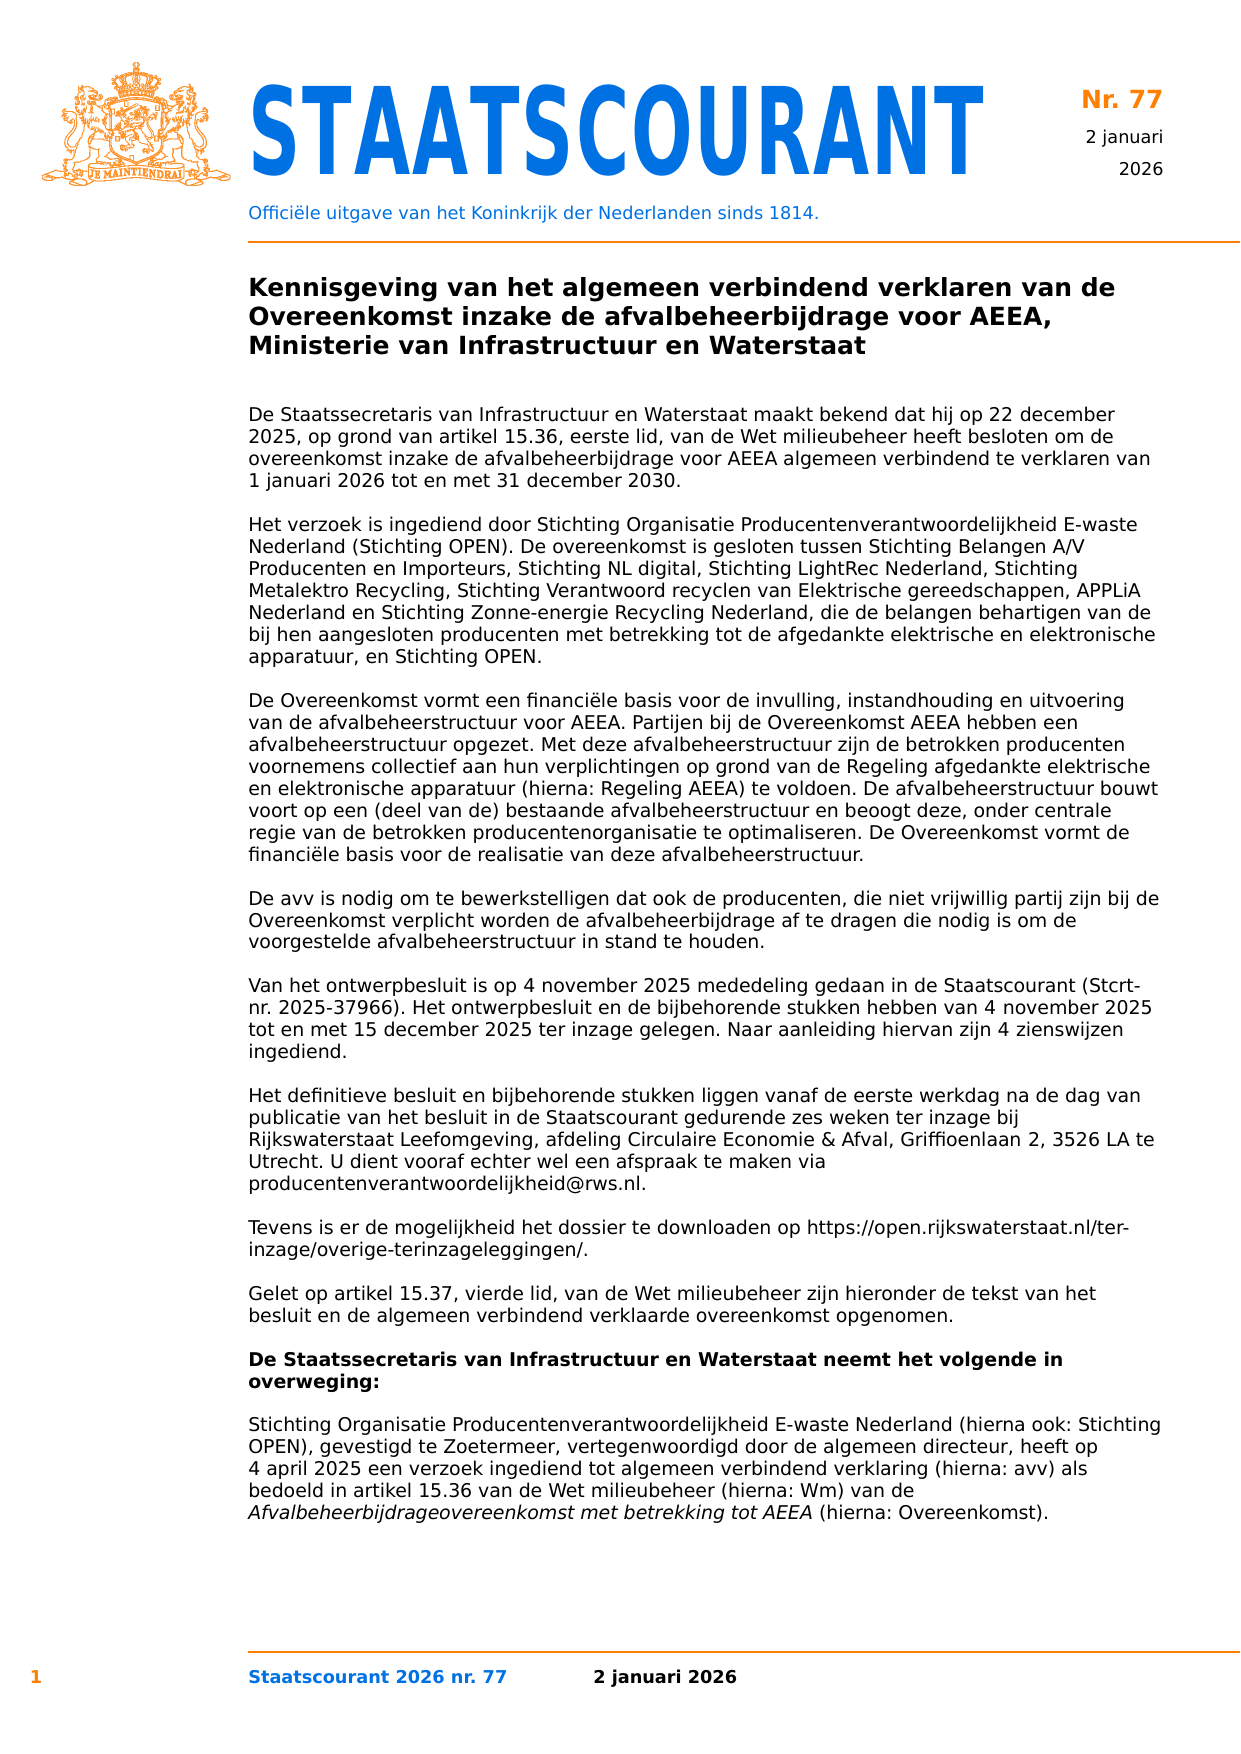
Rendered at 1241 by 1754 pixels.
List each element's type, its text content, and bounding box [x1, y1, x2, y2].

text Gelet op artikel 15.37, vierde lid, van de Wet milieubeheer zijn hieronder de tekst van het besluit en de algemeen verbindend verklaarde overeenkomst opgenomen. [248, 1283, 1163, 1327]
table_header STAATSCOURANT [248, 62, 998, 203]
text De Overeenkomst vormt een financiële basis voor de invulling, instandhouding en uitvoering van de afvalbeheerstructuur voor AEEA. Partijen bij de Overeenkomst AEEA hebben een afvalbeheerstructuur opgezet. Met deze afvalbeheerstructuur zijn de betrokken producenten voornemens collectief aan hun verplichtingen op grond van de Regeling afgedankte elektrische en elektronische apparatuur (hierna: Regeling AEEA) te voldoen. De afvalbeheerstructuur bouwt voort op een (deel van de) bestaande afvalbeheerstructuur en beoogt deze, onder centrale regie van de betrokken producentenorganisatie te optimaliseren. De Overeenkomst vormt de financiële basis voor de realisatie van deze afvalbeheerstructuur. [248, 690, 1163, 866]
text Stichting Organisatie Producentenverantwoordelijkheid E-waste Nederland (hierna ook: Stichting OPEN), gevestigd te Zoetermeer, vertegenwoordigd door de algemeen directeur, heeft op 4 april 2025 een verzoek ingediend tot algemeen verbindend verklaring (hierna: avv) als bedoeld in artikel 15.36 van de Wet milieubeheer (hierna: Wm) van de Afvalbeheerbijdrageovereenkomst met betrekking tot AEEA (hierna: Overeenkomst). [248, 1414, 1163, 1524]
table_header Nr. 77 [998, 62, 1240, 121]
text De avv is nodig om te bewerkstelligen dat ook de producenten, die niet vrijwillig partij zijn bij de Overeenkomst verplicht worden de afvalbeheerbijdrage af te dragen die nodig is om de voorgestelde afvalbeheerstructuur in stand te houden. [248, 887, 1163, 953]
text Het verzoek is ingediend door Stichting Organisatie Producentenverantwoordelijkheid E-waste Nederland (Stichting OPEN). De overeenkomst is gesloten tussen Stichting Belangen A/V Producenten en Importeurs, Stichting NL digital, Stichting LightRec Nederland, Stichting Metalektro Recycling, Stichting Verantwoord recyclen van Elektrische gereedschappen, APPLiA Nederland en Stichting Zonne-energie Recycling Nederland, die de belangen behartigen van de bij hen aangesloten producenten met betrekking tot de afgedankte elektrische en elektronische apparatuur, en Stichting OPEN. [248, 514, 1163, 668]
text Het definitieve besluit en bijbehorende stukken liggen vanaf de eerste werkdag na de dag van publicatie van het besluit in de Staatscourant gedurende zes weken ter inzage bij Rijkswaterstaat Leefomgeving, afdeling Circulaire Economie & Afval, Griffioenlaan 2, 3526 LA te Utrecht. U dient vooraf echter wel een afspraak te maken via producentenverantwoordelijkheid@rws.nl. [248, 1085, 1163, 1195]
text De Staatssecretaris van Infrastructuur en Waterstaat neemt het volgende in overweging: [248, 1348, 1163, 1392]
table_header [25, 62, 248, 241]
text De Staatssecretaris van Infrastructuur en Waterstaat maakt bekend dat hij op 22 december 2025, op grond van artikel 15.36, eerste lid, van de Wet milieubeheer heeft besloten om de overeenkomst inzake de afvalbeheerbijdrage voor AEEA algemeen verbindend te verklaren van 1 januari 2026 tot en met 31 december 2030. [248, 404, 1163, 492]
table_cell Officiële uitgave van het Koninkrijk der Nederlanden sinds 1814. [248, 203, 1240, 241]
table_cell 2 januari [998, 121, 1240, 153]
table_cell 2026 [998, 153, 1240, 203]
picture [41, 62, 231, 186]
subtitle Kennisgeving van het algemeen verbindend verklaren van de Overeenkomst inzake de afvalbeheerbijdrage voor AEEA, Ministerie van Infrastructuur en Waterstaat [248, 273, 1163, 361]
text Tevens is er de mogelijkheid het dossier te downloaden op https://open.rijkswaterstaat.nl/ter-inzage/overige-terinzageleggingen/. [248, 1217, 1163, 1261]
text Van het ontwerpbesluit is op 4 november 2025 mededeling gedaan in de Staatscourant (Stcrt-nr. 2025-37966). Het ontwerpbesluit en de bijbehorende stukken hebben van 4 november 2025 tot en met 15 december 2025 ter inzage gelegen. Naar aanleiding hiervan zijn 4 zienswijzen ingediend. [248, 975, 1163, 1063]
